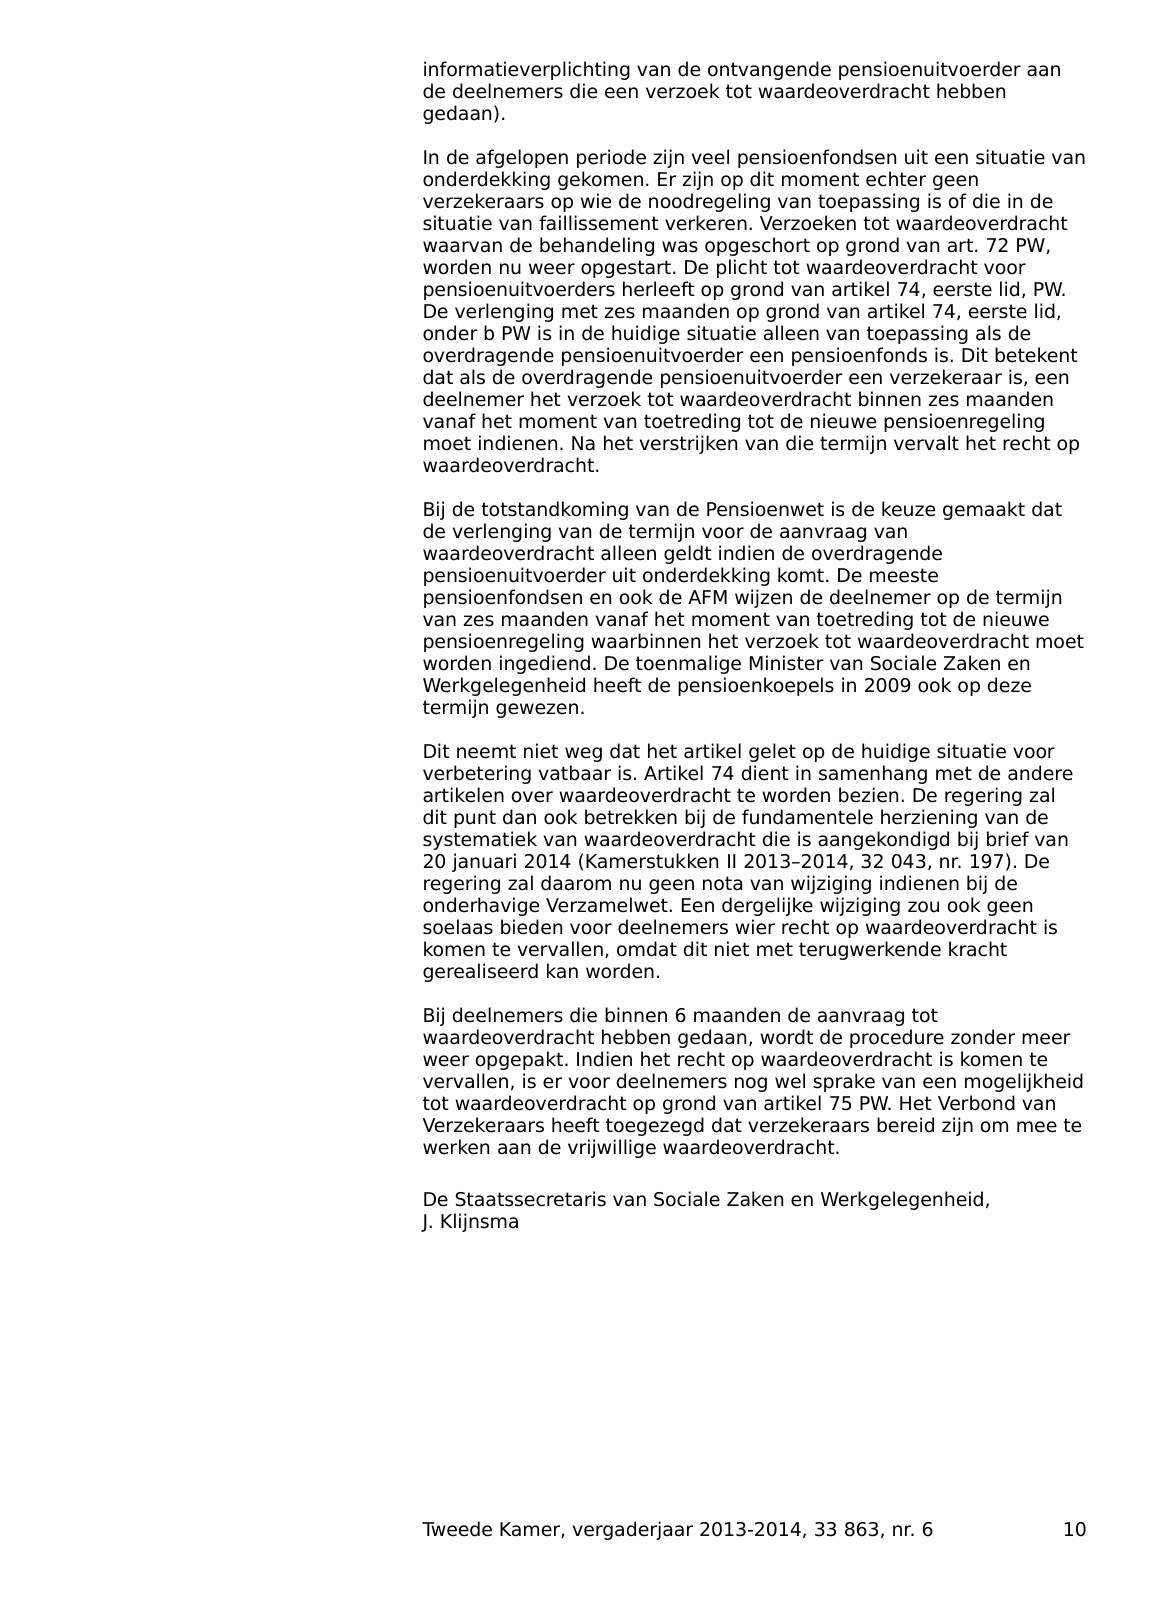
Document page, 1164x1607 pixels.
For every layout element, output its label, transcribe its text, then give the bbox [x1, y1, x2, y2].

text De Staatssecretaris van Sociale Zaken en Werkgelegenheid, J. Klijnsma [422, 1189, 1087, 1233]
text In de afgelopen periode zijn veel pensioenfondsen uit een situatie van onderdekking gekomen. Er zijn op dit moment echter geen verzekeraars op wie de noodregeling van toepassing is of die in de situatie van faillissement verkeren. Verzoeken tot waardeoverdracht waarvan de behandeling was opgeschort op grond van art. 72 PW, worden nu weer opgestart. De plicht tot waardeoverdracht voor pensioenuitvoerders herleeft op grond van artikel 74, eerste lid, PW. [422, 147, 1087, 301]
text De verlenging met zes maanden op grond van artikel 74, eerste lid, onder b PW is in de huidige situatie alleen van toepassing als de overdragende pensioenuitvoerder een pensioenfonds is. Dit betekent dat als de overdragende pensioenuitvoerder een verzekeraar is, een deelnemer het verzoek tot waardeoverdracht binnen zes maanden vanaf het moment van toetreding tot de nieuwe pensioenregeling moet indienen. Na het verstrijken van die termijn vervalt het recht op waardeoverdracht. [422, 301, 1087, 477]
text Bij de totstandkoming van de Pensioenwet is de keuze gemaakt dat de verlenging van de termijn voor de aanvraag van waardeoverdracht alleen geldt indien de overdragende pensioenuitvoerder uit onderdekking komt. De meeste pensioenfondsen en ook de AFM wijzen de deelnemer op de termijn van zes maanden vanaf het moment van toetreding tot de nieuwe pensioenregeling waarbinnen het verzoek tot waardeoverdracht moet worden ingediend. De toenmalige Minister van Sociale Zaken en Werkgelegenheid heeft de pensioenkoepels in 2009 ook op deze termijn gewezen. [422, 499, 1087, 719]
text Bij deelnemers die binnen 6 maanden de aanvraag tot waardeoverdracht hebben gedaan, wordt de procedure zonder meer weer opgepakt. Indien het recht op waardeoverdracht is komen te vervallen, is er voor deelnemers nog wel sprake van een mogelijkheid tot waardeoverdracht op grond van artikel 75 PW. Het Verbond van Verzekeraars heeft toegezegd dat verzekeraars bereid zijn om mee te werken aan de vrijwillige waardeoverdracht. [422, 1005, 1087, 1159]
text informatieverplichting van de ontvangende pensioenuitvoerder aan de deelnemers die een verzoek tot waardeoverdracht hebben gedaan). [422, 59, 1087, 125]
text Dit neemt niet weg dat het artikel gelet op de huidige situatie voor verbetering vatbaar is. Artikel 74 dient in samenhang met de andere artikelen over waardeoverdracht te worden bezien. De regering zal dit punt dan ook betrekken bij de fundamentele herziening van de systematiek van waardeoverdracht die is aangekondigd bij brief van 20 januari 2014 (Kamerstukken II 2013–2014, 32 043, nr. 197). De regering zal daarom nu geen nota van wijziging indienen bij de onderhavige Verzamelwet. Een dergelijke wijziging zou ook geen soelaas bieden voor deelnemers wier recht op waardeoverdracht is komen te vervallen, omdat dit niet met terugwerkende kracht gerealiseerd kan worden. [422, 741, 1087, 983]
